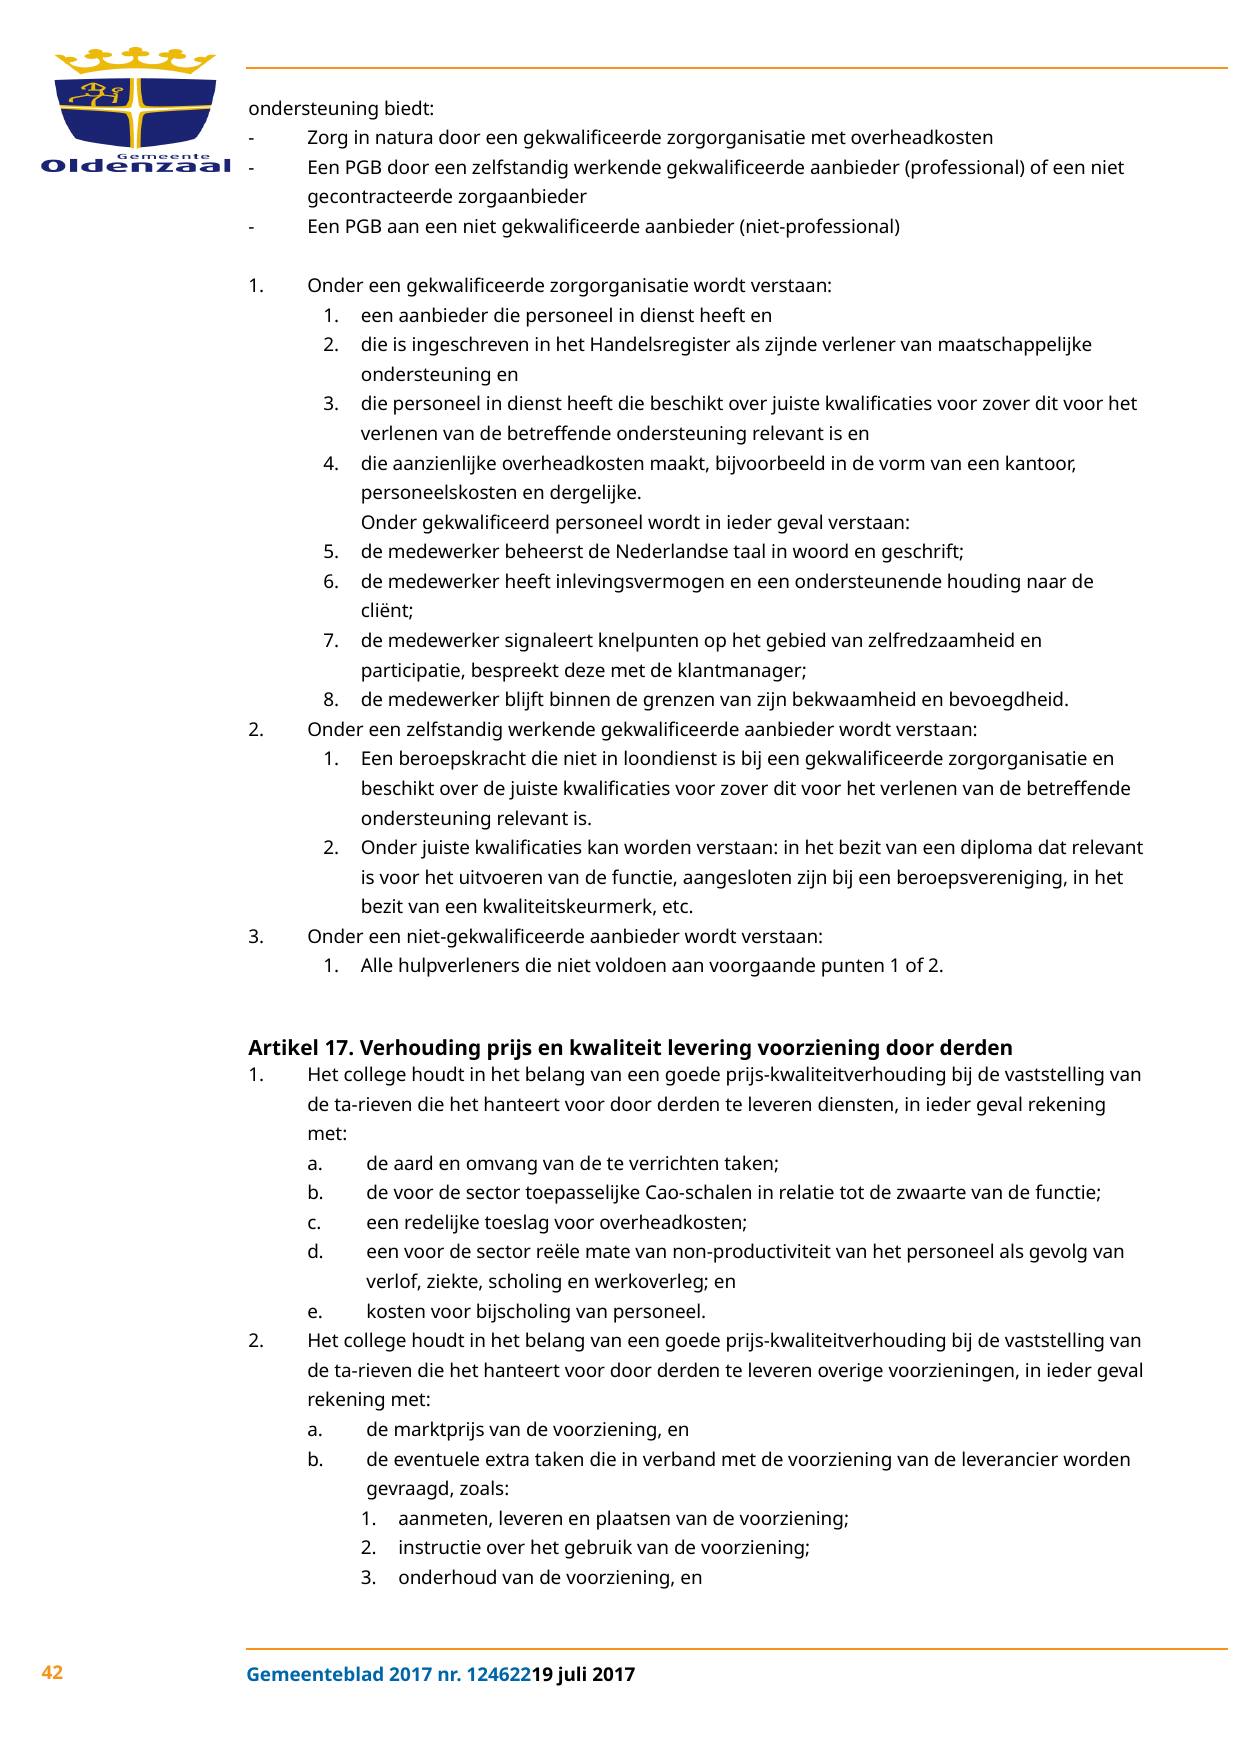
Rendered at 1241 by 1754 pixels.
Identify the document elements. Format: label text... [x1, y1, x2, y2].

list Een PGB aan een niet gekwalificeerde aanbieder (niet-professional) [248, 213, 1152, 239]
list de aard en omvang van de te verrichten taken; [307, 1150, 1152, 1176]
list de medewerker heeft inlevingsvermogen en een ondersteunende houding naar de cliënt; [323, 568, 1152, 623]
list een redelijke toeslag voor overheadkosten; [307, 1209, 1152, 1235]
list Onder een gekwalificeerde zorgorganisatie wordt verstaan: [248, 272, 1152, 298]
list de medewerker signaleert knelpunten op het gebied van zelfredzaamheid en participatie, bespreekt deze met de klantmanager; [323, 627, 1152, 683]
list een voor de sector reële mate van non-productiviteit van het personeel als gevolg van verlof, ziekte, scholing en werkoverleg; en [307, 1239, 1152, 1294]
list Een beroepskracht die niet in loondienst is bij een gekwalificeerde zorgorganisatie en beschikt over de juiste kwalificaties voor zover dit voor het verlenen van de betreffende ondersteuning relevant is. [323, 746, 1152, 831]
list de marktprijs van de voorziening, en [307, 1416, 1152, 1442]
list Onder juiste kwalificaties kan worden verstaan: in het bezit van een diploma dat relevant is voor het uitvoeren van de functie, aangesloten zijn bij een beroepsvereniging, in het bezit van een kwaliteitskeurmerk, etc. [323, 834, 1152, 919]
list Zorg in natura door een gekwalificeerde zorgorganisatie met overheadkosten [248, 124, 1152, 150]
list kosten voor bijscholing van personeel. [307, 1298, 1152, 1323]
text ondersteuning biedt: [248, 95, 1152, 121]
list Onder een zelfstandig werkende gekwalificeerde aanbieder wordt verstaan: [248, 716, 1152, 742]
list instructie over het gebruik van de voorziening; [361, 1534, 1152, 1560]
list die personeel in dienst heeft die beschikt over juiste kwalificaties voor zover dit voor het verlenen van de betreffende ondersteuning relevant is en [323, 391, 1152, 446]
list Alle hulpverleners die niet voldoen aan voorgaande punten 1 of 2. [323, 953, 1152, 978]
list onderhoud van de voorziening, en [361, 1564, 1152, 1590]
list Het college houdt in het belang van een goede prijs-kwaliteitverhouding bij de vaststelling van de ta-rieven die het hanteert voor door derden te leveren overige voorzieningen, in ieder geval rekening met: [248, 1327, 1152, 1412]
list aanmeten, leveren en plaatsen van de voorziening; [361, 1505, 1152, 1531]
list Een PGB door een zelfstandig werkende gekwalificeerde aanbieder (professional) of een niet gecontracteerde zorgaanbieder [248, 154, 1152, 209]
list de medewerker beheerst de Nederlandse taal in woord en geschrift; [323, 538, 1152, 564]
list Het college houdt in het belang van een goede prijs-kwaliteitverhouding bij de vaststelling van de ta-rieven die het hanteert voor door derden te leveren diensten, in ieder geval rekening met: [248, 1061, 1152, 1146]
list Onder gekwalificeerd personeel wordt in ieder geval verstaan: [323, 509, 1152, 535]
list Onder een niet-gekwalificeerde aanbieder wordt verstaan: [248, 923, 1152, 949]
list een aanbieder die personeel in dienst heeft en [323, 302, 1152, 328]
list die is ingeschreven in het Handelsregister als zijnde verlener van maatschappelijke ondersteuning en [323, 331, 1152, 387]
text Artikel 17. Verhouding prijs en kwaliteit levering voorziening door derden [248, 1033, 1152, 1061]
list die aanzienlijke overheadkosten maakt, bijvoorbeeld in de vorm van een kantoor, personeelskosten en dergelijke. [323, 450, 1152, 505]
list de voor de sector toepasselijke Cao-schalen in relatie tot de zwaarte van de functie; [307, 1179, 1152, 1205]
list de medewerker blijft binnen de grenzen van zijn bekwaamheid en bevoegdheid. [323, 686, 1152, 712]
list de eventuele extra taken die in verband met de voorziening van de leverancier worden gevraagd, zoals: [307, 1446, 1152, 1501]
picture [41, 47, 231, 172]
